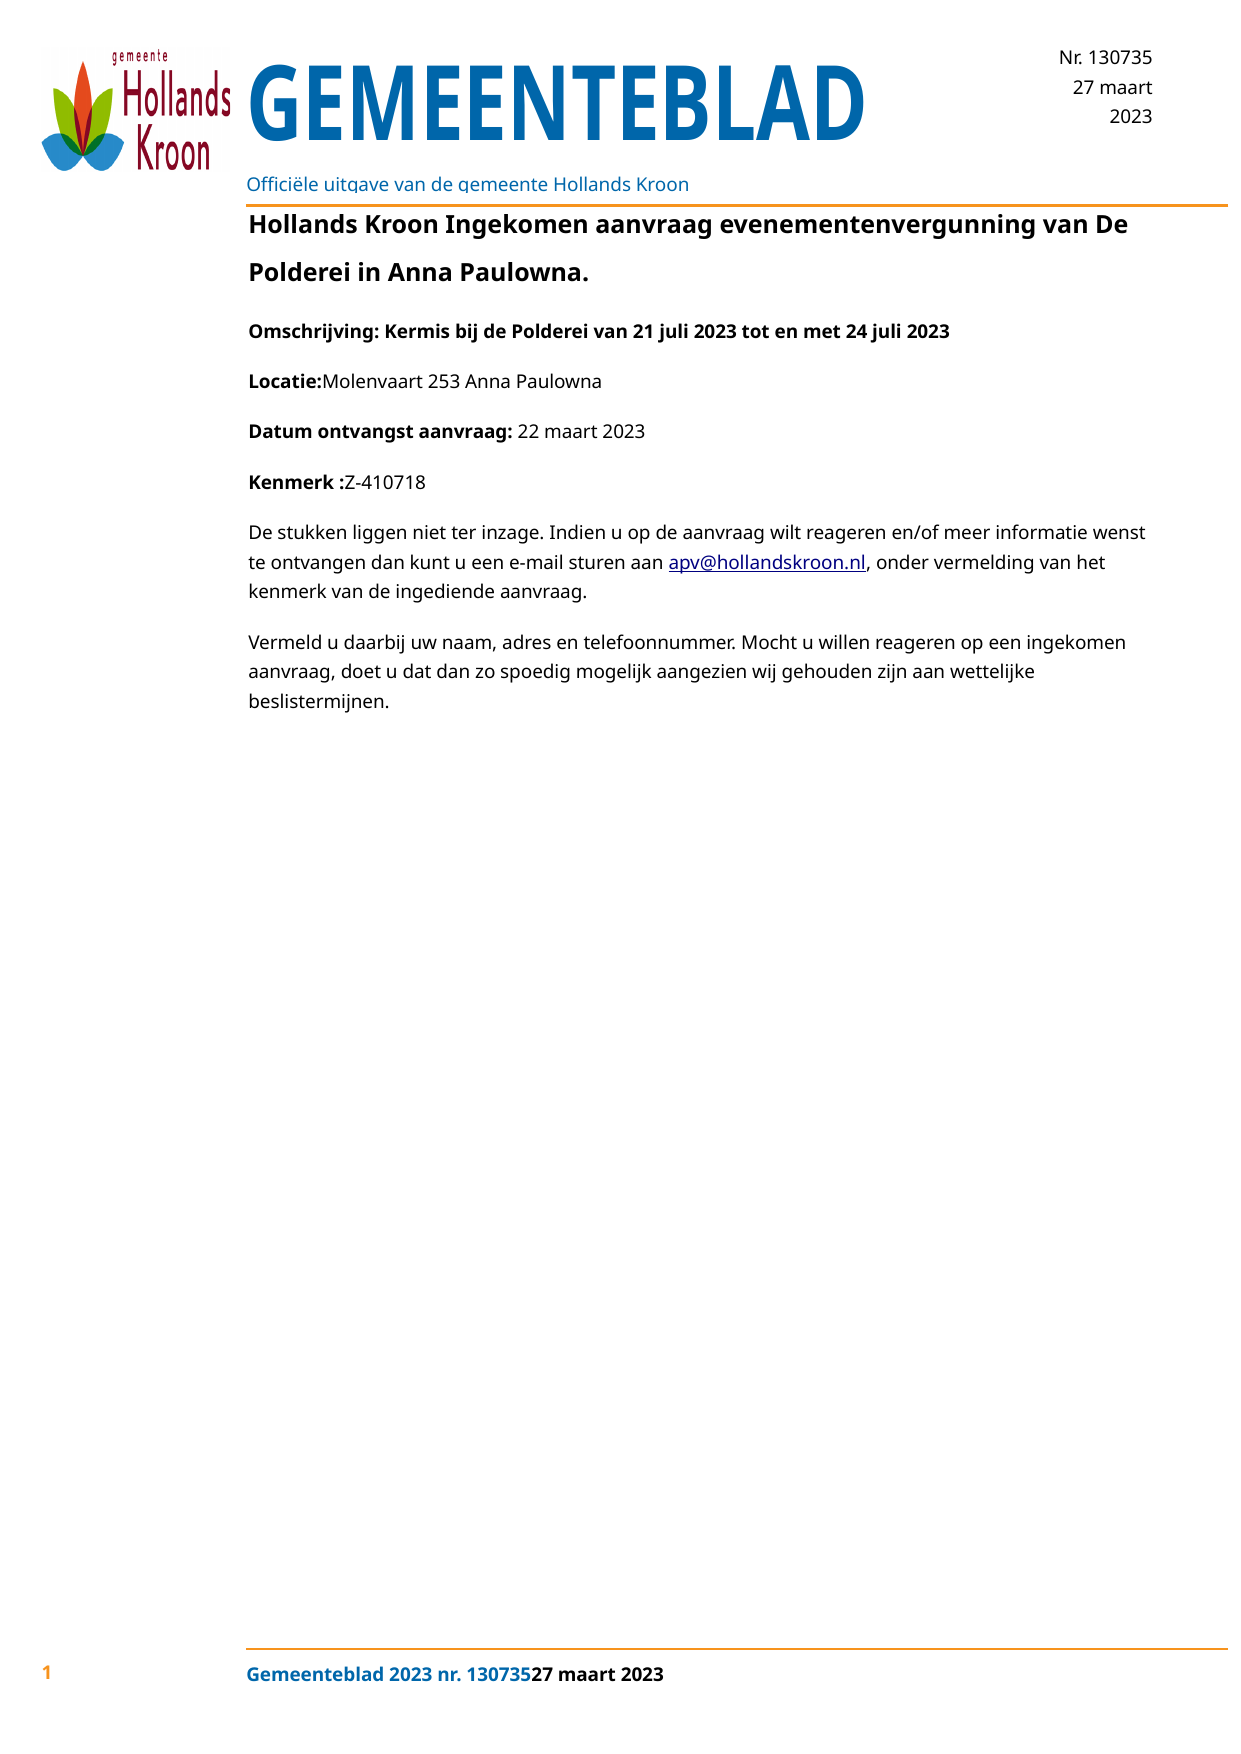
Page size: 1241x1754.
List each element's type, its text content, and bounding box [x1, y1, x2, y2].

text Datum ontvangst aanvraag: 22 maart 2023 [248, 419, 1152, 444]
text Omschrijving: Kermis bij de Polderei van 21 juli 2023 tot en met 24 juli 2023 [248, 318, 1152, 344]
text Kenmerk :Z-410718 [248, 469, 1152, 495]
text De stukken liggen niet ter inzage. Indien u op de aanvraag wilt reageren en/of meer informatie wenst te ontvangen dan kunt u een e-mail sturen aan apv@hollandskroon.nl, onder vermelding van het kenmerk van de ingediende aanvraag. [248, 519, 1152, 604]
text Hollands Kroon Ingekomen aanvraag evenementenvergunning van De Polderei in Anna Paulowna. [248, 207, 1152, 288]
picture [41, 47, 231, 172]
text Vermeld u daarbij uw naam, adres en telefoonnummer. Mocht u willen reageren op een ingekomen aanvraag, doet u dat dan zo spoedig mogelijk aangezien wij gehouden zijn aan wettelijke beslistermijnen. [248, 629, 1152, 714]
text Locatie:Molenvaart 253 Anna Paulowna [248, 368, 1152, 394]
